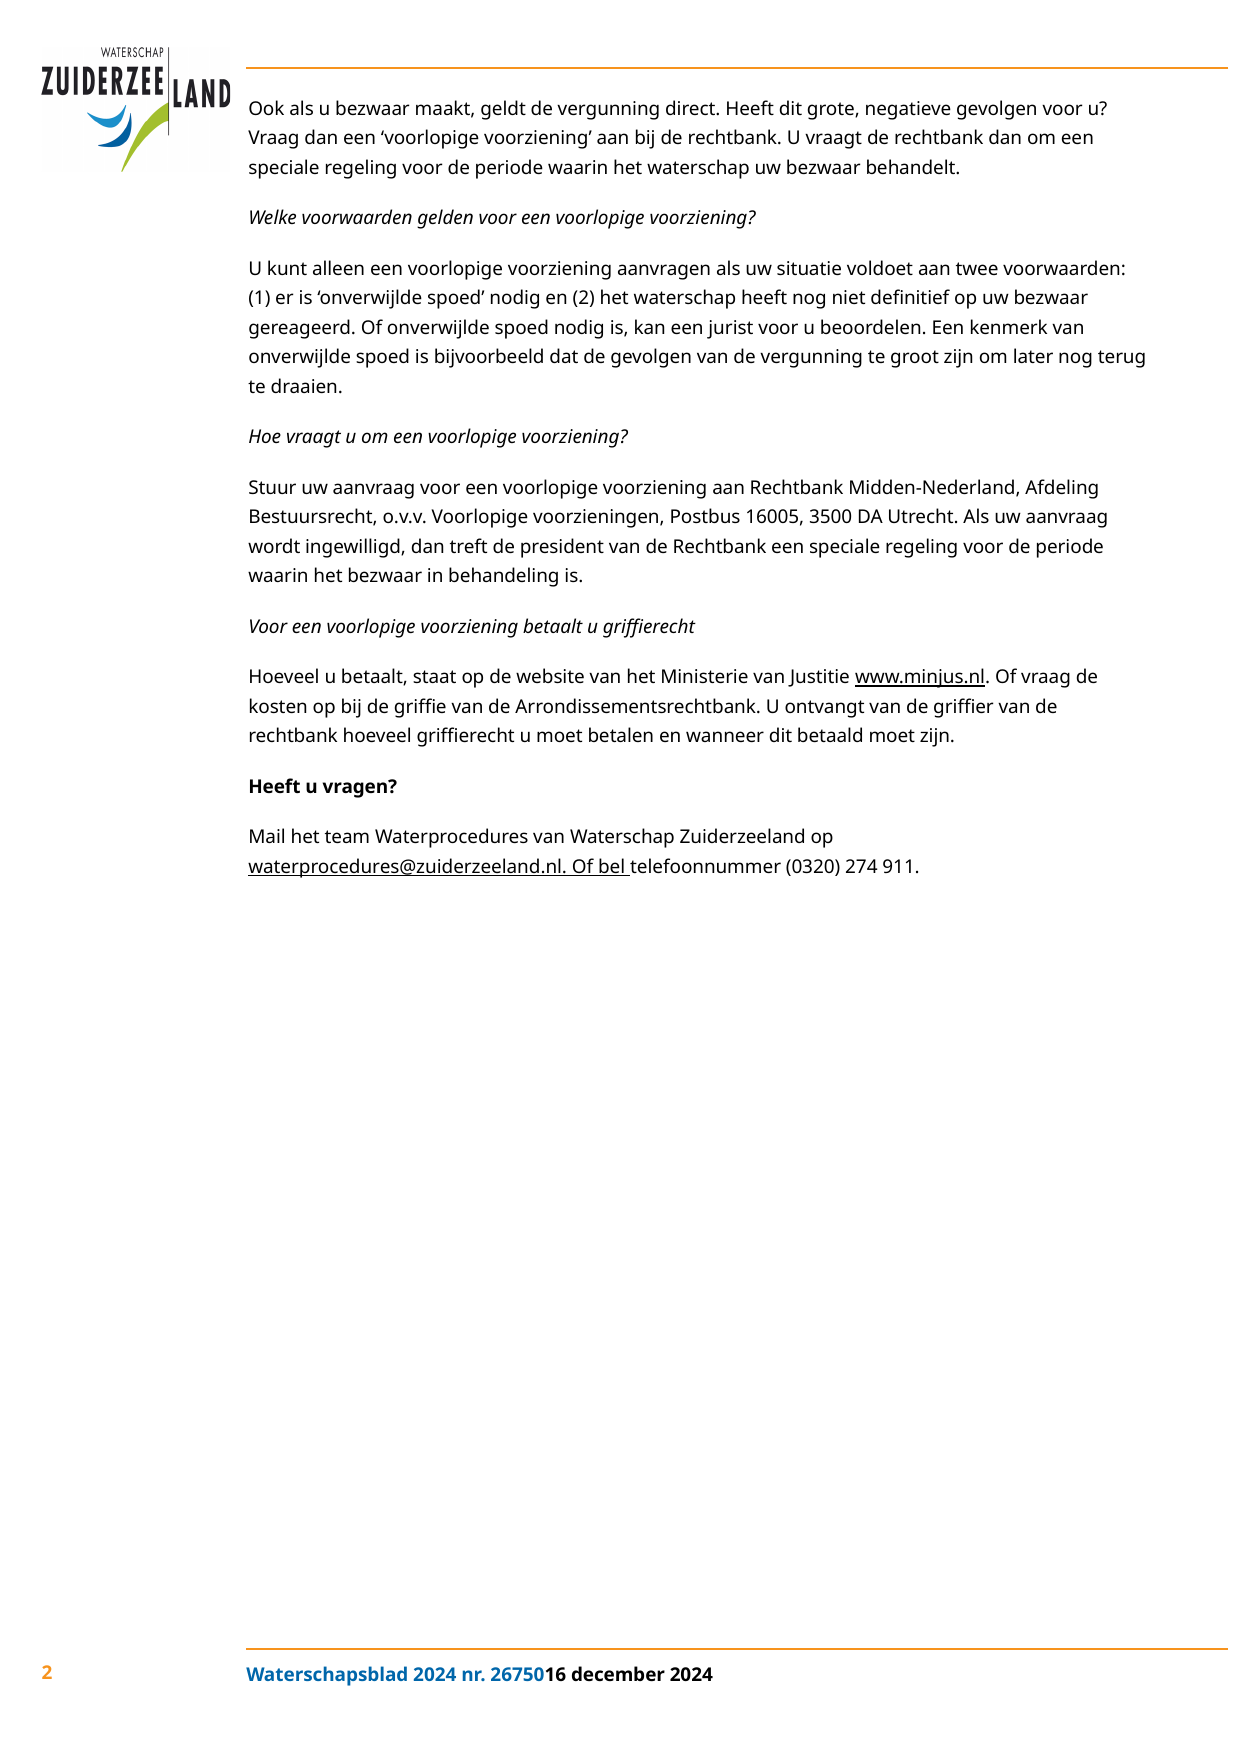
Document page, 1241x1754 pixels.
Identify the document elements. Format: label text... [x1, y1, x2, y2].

picture [41, 47, 231, 172]
text Hoeveel u betaalt, staat op de website van het Ministerie van Justitie www.minjus.nl. Of vraag de kosten op bij de griffie van de Arrondissementsrechtbank. U ontvangt van de griffier van de rechtbank hoeveel griffierecht u moet betalen en wanneer dit betaald moet zijn. [248, 663, 1152, 748]
text Ook als u bezwaar maakt, geldt de vergunning direct. Heeft dit grote, negatieve gevolgen voor u? Vraag dan een ‘voorlopige voorziening’ aan bij de rechtbank. U vraagt de rechtbank dan om een speciale regeling voor de periode waarin het waterschap uw bezwaar behandelt. [248, 95, 1152, 180]
text Welke voorwaarden gelden voor een voorlopige voorziening? [248, 204, 1152, 230]
text Voor een voorlopige voorziening betaalt u griffierecht [248, 613, 1152, 639]
text U kunt alleen een voorlopige voorziening aanvragen als uw situatie voldoet aan twee voorwaarden: (1) er is ‘onverwijlde spoed’ nodig en (2) het waterschap heeft nog niet definitief op uw bezwaar gereageerd. Of onverwijlde spoed nodig is, kan een jurist voor u beoordelen. Een kenmerk van onverwijlde spoed is bijvoorbeeld dat de gevolgen van de vergunning te groot zijn om later nog terug te draaien. [248, 255, 1152, 399]
text Stuur uw aanvraag voor een voorlopige voorziening aan Rechtbank Midden-Nederland, Afdeling Bestuursrecht, o.v.v. Voorlopige voorzieningen, Postbus 16005, 3500 DA Utrecht. Als uw aanvraag wordt ingewilligd, dan treft de president van de Rechtbank een speciale regeling voor de periode waarin het bezwaar in behandeling is. [248, 474, 1152, 588]
text Heeft u vragen? [248, 773, 1152, 799]
text Hoe vraagt u om een voorlopige voorziening? [248, 423, 1152, 449]
text Mail het team Waterprocedures van Waterschap Zuiderzeeland op waterprocedures@zuiderzeeland.nl. Of bel telefoonnummer (0320) 274 911. [248, 823, 1152, 879]
